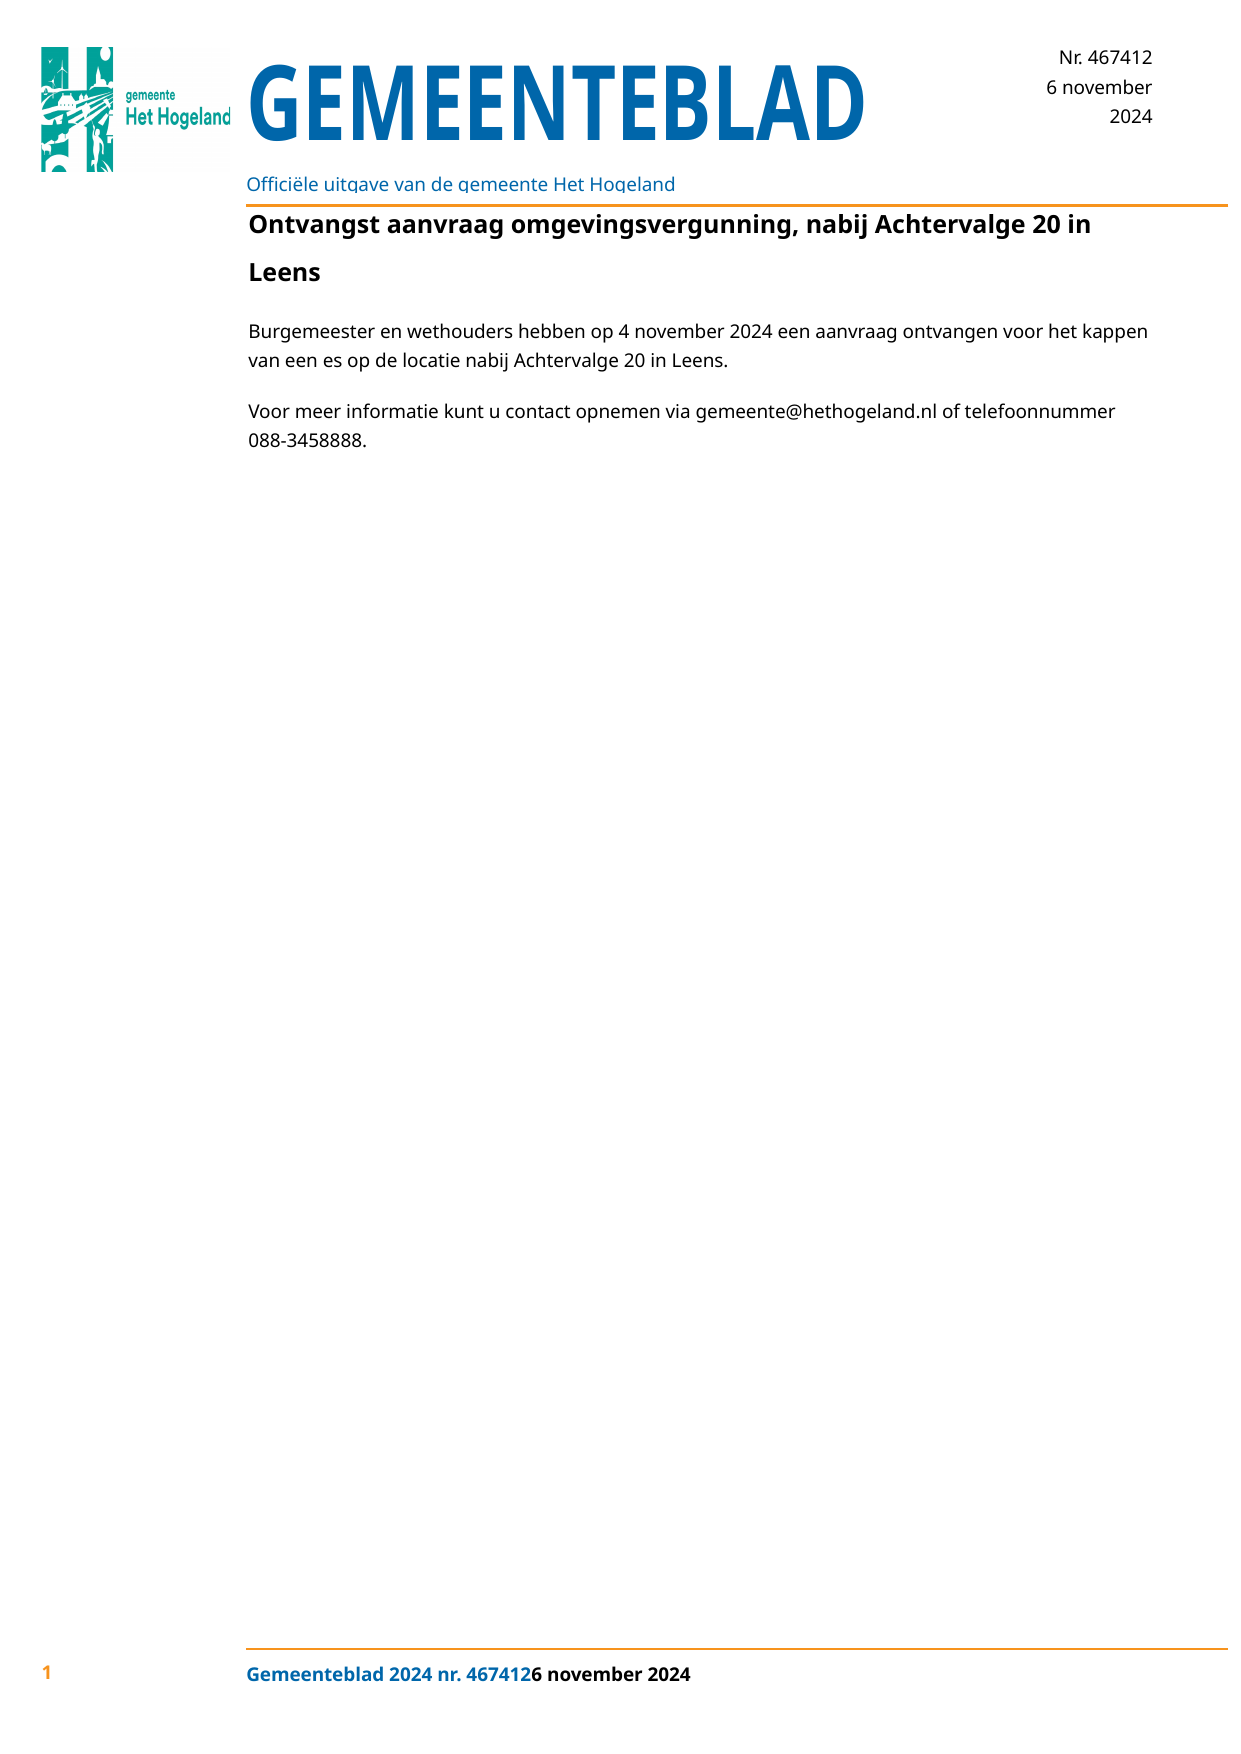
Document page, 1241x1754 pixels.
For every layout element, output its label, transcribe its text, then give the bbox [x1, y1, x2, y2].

text Voor meer informatie kunt u contact opnemen via gemeente@hethogeland.nl of telefoonnummer 088-3458888. [248, 398, 1152, 453]
picture [41, 47, 231, 172]
text Burgemeester en wethouders hebben op 4 november 2024 een aanvraag ontvangen voor het kappen van een es op de locatie nabij Achtervalge 20 in Leens. [248, 318, 1152, 373]
text Ontvangst aanvraag omgevingsvergunning, nabij Achtervalge 20 in Leens [248, 207, 1152, 288]
